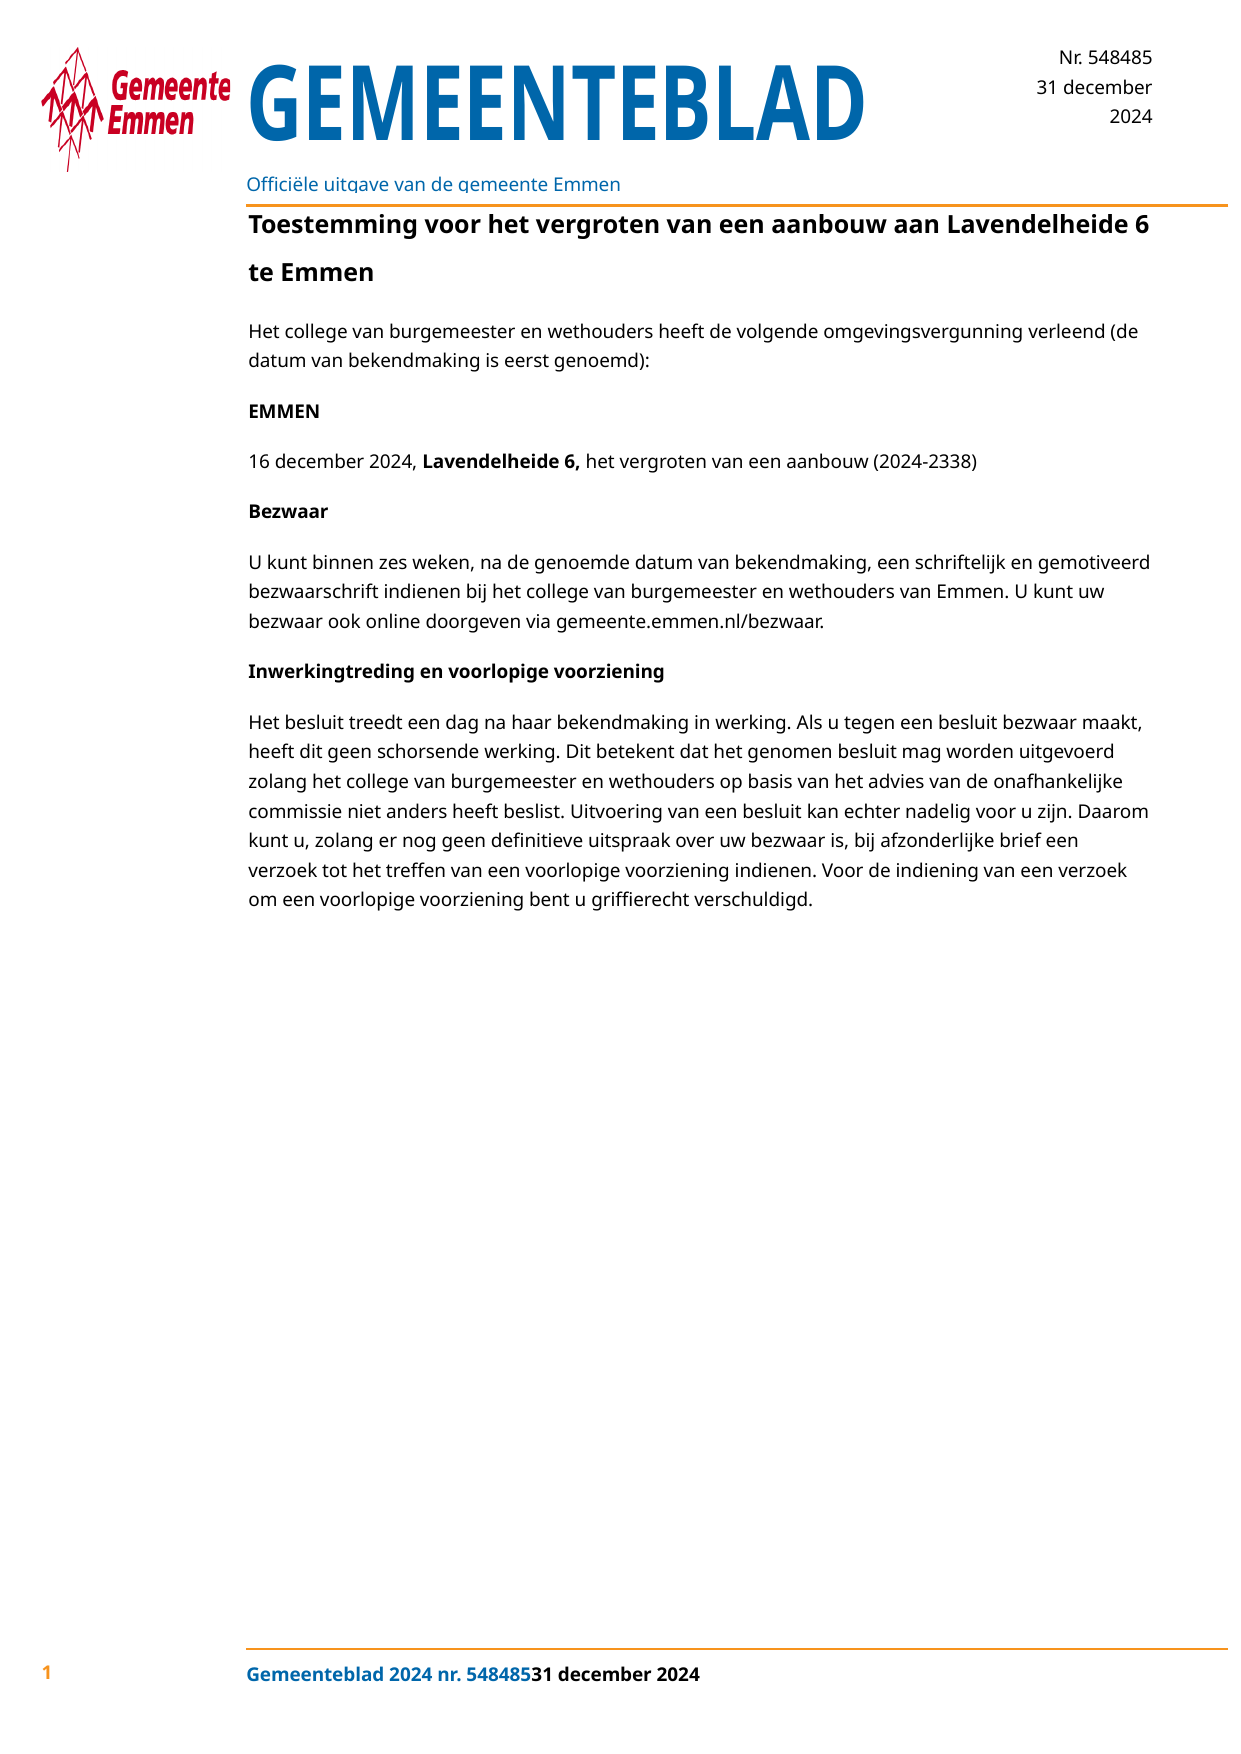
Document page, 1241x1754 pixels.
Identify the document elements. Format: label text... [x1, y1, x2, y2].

text U kunt binnen zes weken, na de genoemde datum van bekendmaking, een schriftelijk en gemotiveerd bezwaarschrift indienen bij het college van burgemeester en wethouders van Emmen. U kunt uw bezwaar ook online doorgeven via gemeente.emmen.nl/bezwaar. [248, 549, 1152, 634]
text EMMEN [248, 398, 1152, 424]
text Het college van burgemeester en wethouders heeft de volgende omgevingsvergunning verleend (de datum van bekendmaking is eerst genoemd): [248, 318, 1152, 373]
picture [41, 47, 231, 172]
text Toestemming voor het vergroten van een aanbouw aan Lavendelheide 6 te Emmen [248, 207, 1152, 288]
text Inwerkingtreding en voorlopige voorziening [248, 659, 1152, 684]
text Bezwaar [248, 499, 1152, 524]
text 16 december 2024, Lavendelheide 6, het vergroten van een aanbouw (2024-2338) [248, 448, 1152, 474]
text Het besluit treedt een dag na haar bekendmaking in werking. Als u tegen een besluit bezwaar maakt, heeft dit geen schorsende werking. Dit betekent dat het genomen besluit mag worden uitgevoerd zolang het college van burgemeester en wethouders op basis van het advies van de onafhankelijke commissie niet anders heeft beslist. Uitvoering van een besluit kan echter nadelig voor u zijn. Daarom kunt u, zolang er nog geen definitieve uitspraak over uw bezwaar is, bij afzonderlijke brief een verzoek tot het treffen van een voorlopige voorziening indienen. Voor de indiening van een verzoek om een voorlopige voorziening bent u griffierecht verschuldigd. [248, 709, 1152, 912]
